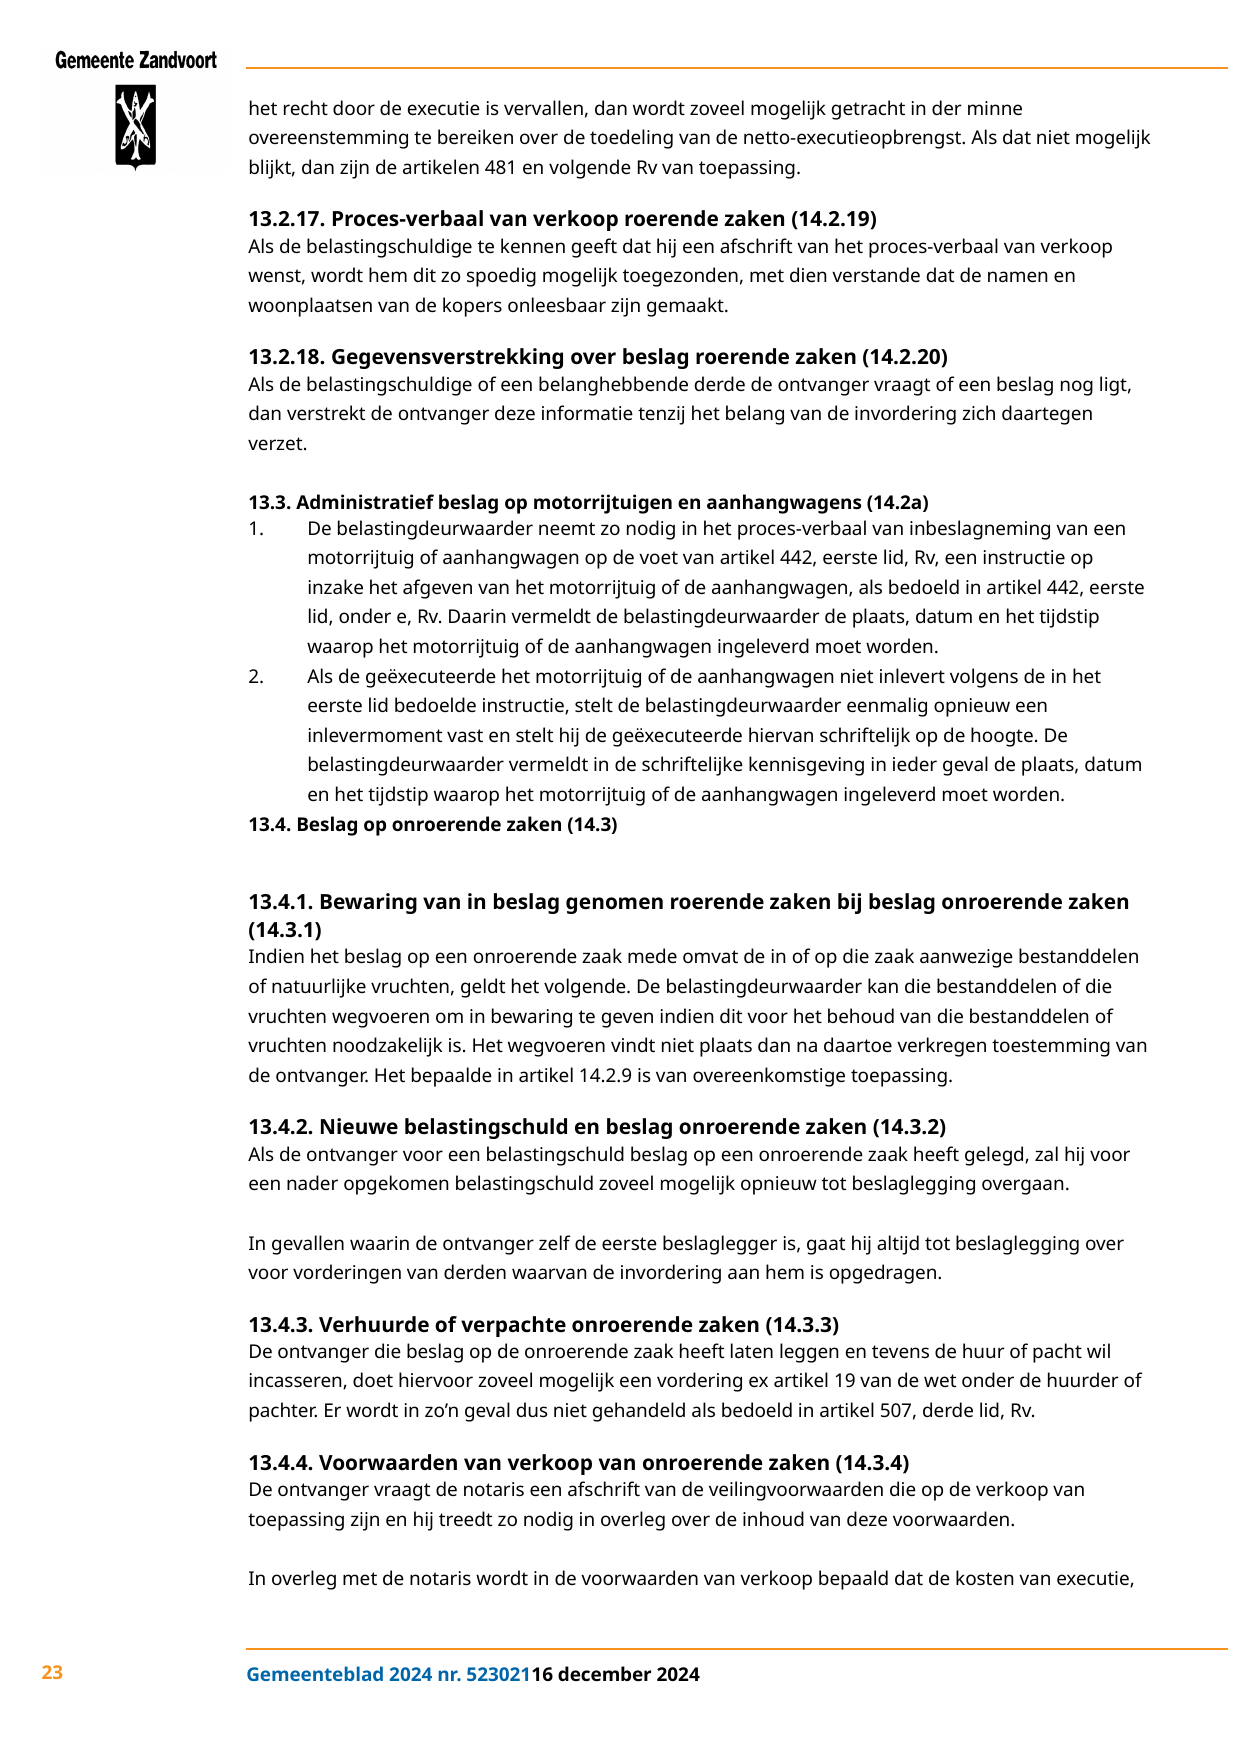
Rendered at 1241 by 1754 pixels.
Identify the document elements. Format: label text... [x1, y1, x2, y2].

text De ontvanger die beslag op de onroerende zaak heeft laten leggen en tevens de huur of pacht wil incasseren, doet hiervoor zoveel mogelijk een vordering ex artikel 19 van de wet onder de huurder of pachter. Er wordt in zo’n geval dus niet gehandeld als bedoeld in artikel 507, derde lid, Rv. [248, 1338, 1152, 1423]
text Als de belastingschuldige of een belanghebbende derde de ontvanger vraagt of een beslag nog ligt, dan verstrekt de ontvanger deze informatie tenzij het belang van de invordering zich daartegen verzet. [248, 371, 1152, 456]
text 13.4.1. Bewaring van in beslag genomen roerende zaken bij beslag onroerende zaken (14.3.1) [248, 887, 1152, 944]
text In gevallen waarin de ontvanger zelf de eerste beslaglegger is, gaat hij altijd tot beslaglegging over voor vorderingen van derden waarvan de invordering aan hem is opgedragen. [248, 1230, 1152, 1285]
text Indien het beslag op een onroerende zaak mede omvat de in of op die zaak aanwezige bestanddelen of natuurlijke vruchten, geldt het volgende. De belastingdeurwaarder kan die bestanddelen of die vruchten wegvoeren om in bewaring te geven indien dit voor het behoud van die bestanddelen of vruchten noodzakelijk is. Het wegvoeren vindt niet plaats dan na daartoe verkregen toestemming van de ontvanger. Het bepaalde in artikel 14.2.9 is van overeenkomstige toepassing. [248, 944, 1152, 1088]
text Als de belastingschuldige te kennen geeft dat hij een afschrift van het proces-verbaal van verkoop wenst, wordt hem dit zo spoedig mogelijk toegezonden, met dien verstande dat de namen en woonplaatsen van de kopers onleesbaar zijn gemaakt. [248, 233, 1152, 318]
text 13.4.2. Nieuwe belastingschuld en beslag onroerende zaken (14.3.2) [248, 1112, 1152, 1141]
text 13.3. Administratief beslag op motorrijtuigen en aanhangwagens (14.2a) [248, 489, 1152, 515]
text Als de ontvanger voor een belastingschuld beslag op een onroerende zaak heeft gelegd, zal hij voor een nader opgekomen belastingschuld zoveel mogelijk opnieuw tot beslaglegging overgaan. [248, 1141, 1152, 1196]
list Als de geëxecuteerde het motorrijtuig of de aanhangwagen niet inlevert volgens de in het eerste lid bedoelde instructie, stelt de belastingdeurwaarder eenmalig opnieuw een inlevermoment vast en stelt hij de geëxecuteerde hiervan schriftelijk op de hoogte. De belastingdeurwaarder vermeldt in de schriftelijke kennisgeving in ieder geval de plaats, datum en het tijdstip waarop het motorrijtuig of de aanhangwagen ingeleverd moet worden. [248, 663, 1152, 807]
text 13.2.17. Proces-verbaal van verkoop roerende zaken (14.2.19) [248, 204, 1152, 233]
text 13.4.4. Voorwaarden van verkoop van onroerende zaken (14.3.4) [248, 1448, 1152, 1476]
text In overleg met de notaris wordt in de voorwaarden van verkoop bepaald dat de kosten van executie, [248, 1565, 1152, 1591]
text 13.4. Beslag op onroerende zaken (14.3) [248, 811, 1152, 836]
text De ontvanger vraagt de notaris een afschrift van de veilingvoorwaarden die op de verkoop van toepassing zijn en hij treedt zo nodig in overleg over de inhoud van deze voorwaarden. [248, 1476, 1152, 1531]
text 13.2.18. Gegevensverstrekking over beslag roerende zaken (14.2.20) [248, 342, 1152, 371]
text 13.4.3. Verhuurde of verpachte onroerende zaken (14.3.3) [248, 1310, 1152, 1338]
picture [41, 47, 231, 172]
text het recht door de executie is vervallen, dan wordt zoveel mogelijk getracht in der minne overeenstemming te bereiken over de toedeling van de netto-executieopbrengst. Als dat niet mogelijk blijkt, dan zijn de artikelen 481 en volgende Rv van toepassing. [248, 95, 1152, 180]
list De belastingdeurwaarder neemt zo nodig in het proces-verbaal van inbeslagneming van een motorrijtuig of aanhangwagen op de voet van artikel 442, eerste lid, Rv, een instructie op inzake het afgeven van het motorrijtuig of de aanhangwagen, als bedoeld in artikel 442, eerste lid, onder e, Rv. Daarin vermeldt de belastingdeurwaarder de plaats, datum en het tijdstip waarop het motorrijtuig of de aanhangwagen ingeleverd moet worden. [248, 515, 1152, 659]
